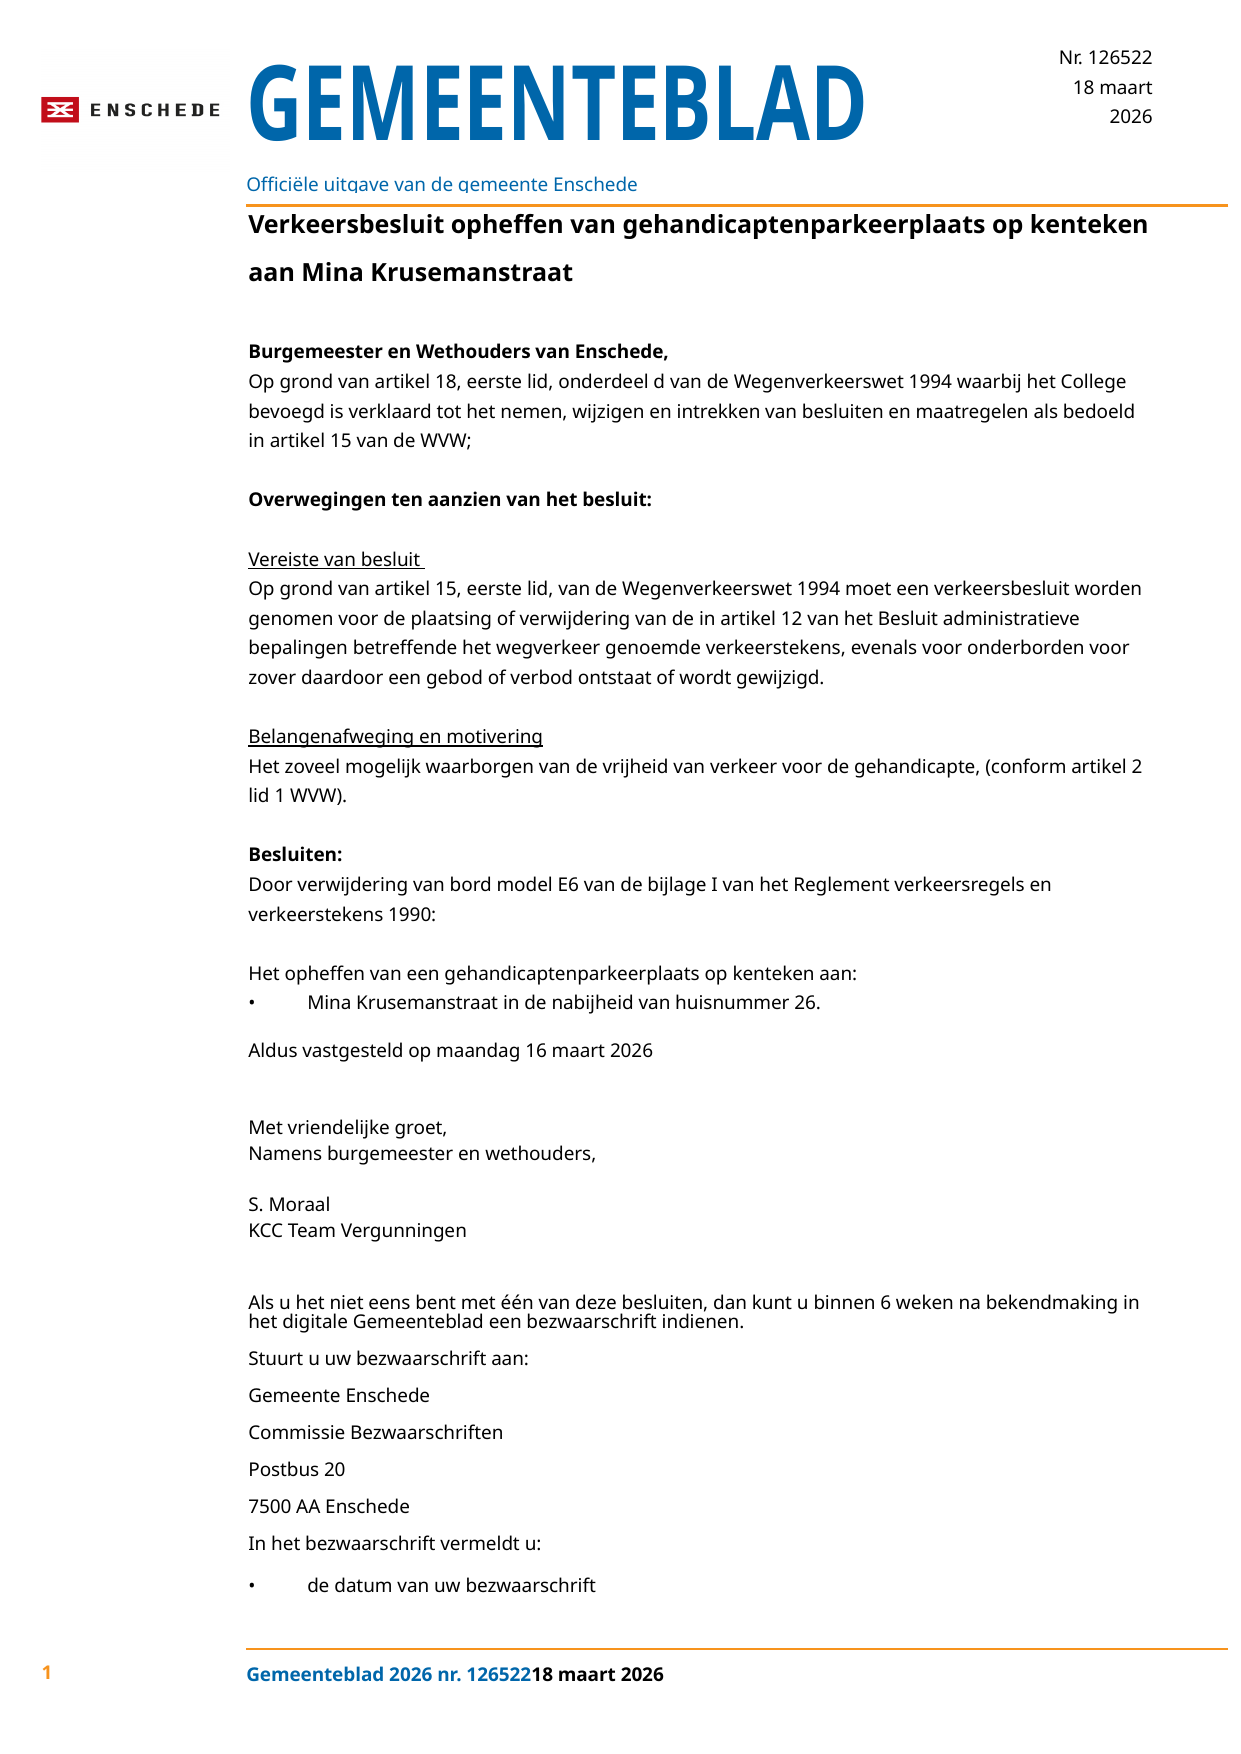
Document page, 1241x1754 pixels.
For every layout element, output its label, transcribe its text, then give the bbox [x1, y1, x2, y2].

list de datum van uw bezwaarschrift [248, 1572, 1152, 1598]
text Het zoveel mogelijk waarborgen van de vrijheid van verkeer voor de gehandicapte, (conform artikel 2 lid 1 WVW). [248, 753, 1152, 808]
list Mina Krusemanstraat in de nabijheid van huisnummer 26. [248, 989, 1152, 1015]
text Burgemeester en Wethouders van Enschede, [248, 339, 1152, 364]
picture [41, 47, 231, 172]
text Besluiten: [248, 842, 1152, 867]
text Op grond van artikel 15, eerste lid, van de Wegenverkeerswet 1994 moet een verkeersbesluit worden genomen voor de plaatsing of verwijdering van de in artikel 12 van het Besluit administratieve bepalingen betreffende het wegverkeer genoemde verkeerstekens, evenals voor onderborden voor zover daardoor een gebod of verbod ontstaat of wordt gewijzigd. [248, 575, 1152, 690]
text Als u het niet eens bent met één van deze besluiten, dan kunt u binnen 6 weken na bekendmaking in het digitale Gemeenteblad een bezwaarschrift indienen. [248, 1294, 1152, 1332]
text Aldus vastgesteld op maandag 16 maart 2026 [248, 1037, 1152, 1063]
text 7500 AA Enschede [248, 1498, 1152, 1517]
text S. Moraal [248, 1192, 1152, 1217]
text In het bezwaarschrift vermeldt u: [248, 1535, 1152, 1554]
text Door verwijdering van bord model E6 van de bijlage I van het Reglement verkeersregels en verkeerstekens 1990: [248, 871, 1152, 926]
text Postbus 20 [248, 1461, 1152, 1480]
text Gemeente Enschede [248, 1387, 1152, 1406]
text Namens burgemeester en wethouders, [248, 1140, 1152, 1166]
text Het opheffen van een gehandicaptenparkeerplaats op kenteken aan: [248, 960, 1152, 986]
text Op grond van artikel 18, eerste lid, onderdeel d van de Wegenverkeerswet 1994 waarbij het College bevoegd is verklaard tot het nemen, wijzigen en intrekken van besluiten en maatregelen als bedoeld in artikel 15 van de WVW; [248, 368, 1152, 453]
text Verkeersbesluit opheffen van gehandicaptenparkeerplaats op kenteken aan Mina Krusemanstraat [248, 207, 1152, 288]
text Belangenafweging en motivering [248, 723, 1152, 749]
text Commissie Bezwaarschriften [248, 1424, 1152, 1443]
text Vereiste van besluit [248, 546, 1152, 571]
text Met vriendelijke groet, [248, 1114, 1152, 1140]
text Stuurt u uw bezwaarschrift aan: [248, 1350, 1152, 1369]
text KCC Team Vergunningen [248, 1217, 1152, 1243]
text Overwegingen ten aanzien van het besluit: [248, 487, 1152, 512]
